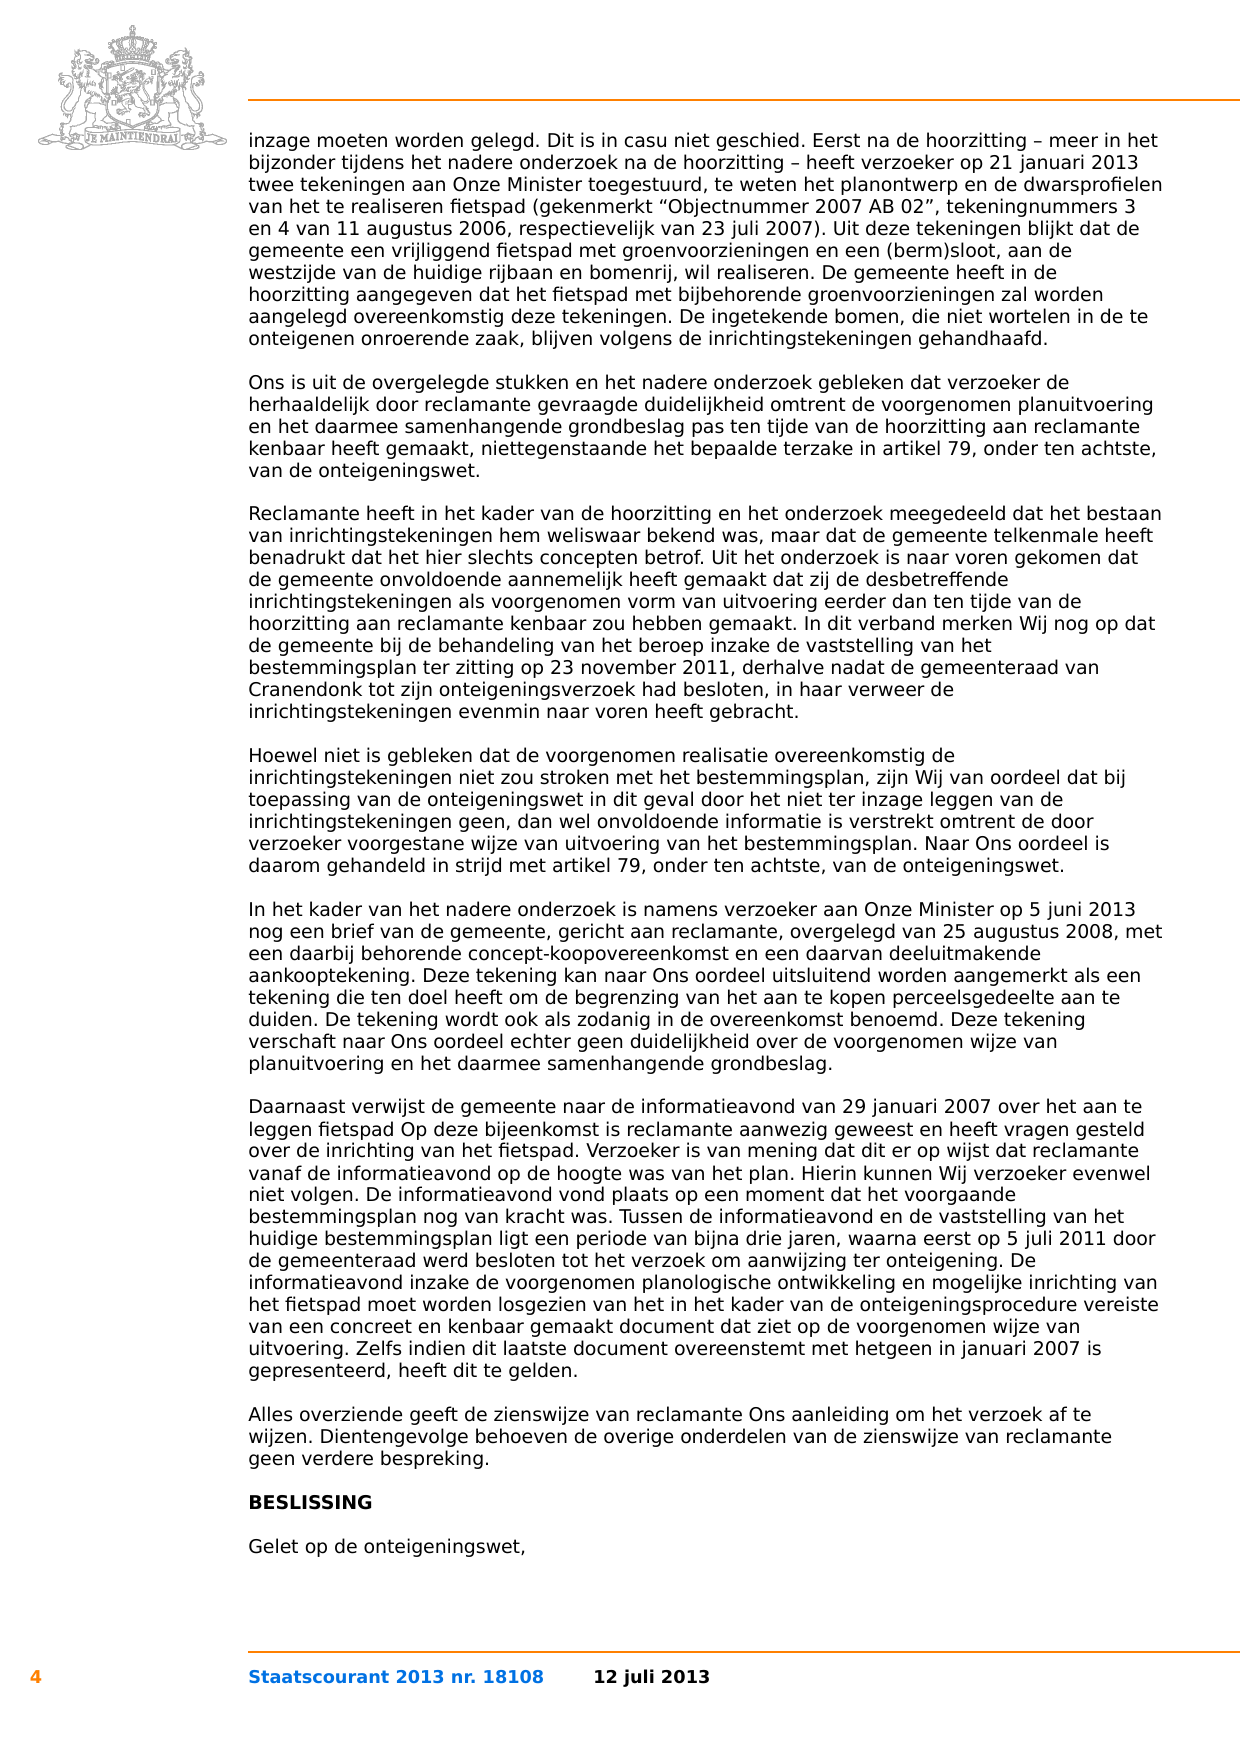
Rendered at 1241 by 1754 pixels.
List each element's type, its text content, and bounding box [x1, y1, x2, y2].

text Gelet op de onteigeningswet, [248, 1536, 1163, 1558]
text In het kader van het nadere onderzoek is namens verzoeker aan Onze Minister op 5 juni 2013 nog een brief van de gemeente, gericht aan reclamante, overgelegd van 25 augustus 2008, met een daarbij behorende concept-koopovereenkomst en een daarvan deeluitmakende aankooptekening. Deze tekening kan naar Ons oordeel uitsluitend worden aangemerkt als een tekening die ten doel heeft om de begrenzing van het aan te kopen perceelsgedeelte aan te duiden. De tekening wordt ook als zodanig in de overeenkomst benoemd. Deze tekening verschaft naar Ons oordeel echter geen duidelijkheid over de voorgenomen wijze van planuitvoering en het daarmee samenhangende grondbeslag. [248, 899, 1163, 1074]
picture [38, 25, 227, 150]
text Daarnaast verwijst de gemeente naar de informatieavond van 29 januari 2007 over het aan te leggen fietspad Op deze bijeenkomst is reclamante aanwezig geweest en heeft vragen gesteld over de inrichting van het fietspad. Verzoeker is van mening dat dit er op wijst dat reclamante vanaf de informatieavond op de hoogte was van het plan. Hierin kunnen Wij verzoeker evenwel niet volgen. De informatieavond vond plaats op een moment dat het voorgaande bestemmingsplan nog van kracht was. Tussen de informatieavond en de vaststelling van het huidige bestemmingsplan ligt een periode van bijna drie jaren, waarna eerst op 5 juli 2011 door de gemeenteraad werd besloten tot het verzoek om aanwijzing ter onteigening. De informatieavond inzake de voorgenomen planologische ontwikkeling en mogelijke inrichting van het fietspad moet worden losgezien van het in het kader van de onteigeningsprocedure vereiste van een concreet en kenbaar gemaakt document dat ziet op de voorgenomen wijze van uitvoering. Zelfs indien dit laatste document overeenstemt met hetgeen in januari 2007 is gepresenteerd, heeft dit te gelden. [248, 1096, 1163, 1382]
subtitle BESLISSING [248, 1492, 1163, 1514]
text Ons is uit de overgelegde stukken en het nadere onderzoek gebleken dat verzoeker de herhaaldelijk door reclamante gevraagde duidelijkheid omtrent de voorgenomen planuitvoering en het daarmee samenhangende grondbeslag pas ten tijde van de hoorzitting aan reclamante kenbaar heeft gemaakt, niettegenstaande het bepaalde terzake in artikel 79, onder ten achtste, van de onteigeningswet. [248, 372, 1163, 481]
text Hoewel niet is gebleken dat de voorgenomen realisatie overeenkomstig de inrichtingstekeningen niet zou stroken met het bestemmingsplan, zijn Wij van oordeel dat bij toepassing van de onteigeningswet in dit geval door het niet ter inzage leggen van de inrichtingstekeningen geen, dan wel onvoldoende informatie is verstrekt omtrent de door verzoeker voorgestane wijze van uitvoering van het bestemmingsplan. Naar Ons oordeel is daarom gehandeld in strijd met artikel 79, onder ten achtste, van de onteigeningswet. [248, 745, 1163, 877]
text Reclamante heeft in het kader van de hoorzitting en het onderzoek meegedeeld dat het bestaan van inrichtingstekeningen hem weliswaar bekend was, maar dat de gemeente telkenmale heeft benadrukt dat het hier slechts concepten betrof. Uit het onderzoek is naar voren gekomen dat de gemeente onvoldoende aannemelijk heeft gemaakt dat zij de desbetreffende inrichtingstekeningen als voorgenomen vorm van uitvoering eerder dan ten tijde van de hoorzitting aan reclamante kenbaar zou hebben gemaakt. In dit verband merken Wij nog op dat de gemeente bij de behandeling van het beroep inzake de vaststelling van het bestemmingsplan ter zitting op 23 november 2011, derhalve nadat de gemeenteraad van Cranendonk tot zijn onteigeningsverzoek had besloten, in haar verweer de inrichtingstekeningen evenmin naar voren heeft gebracht. [248, 503, 1163, 723]
text Alles overziende geeft de zienswijze van reclamante Ons aanleiding om het verzoek af te wijzen. Dientengevolge behoeven de overige onderdelen van de zienswijze van reclamante geen verdere bespreking. [248, 1404, 1163, 1470]
text inzage moeten worden gelegd. Dit is in casu niet geschied. Eerst na de hoorzitting – meer in het bijzonder tijdens het nadere onderzoek na de hoorzitting – heeft verzoeker op 21 januari 2013 twee tekeningen aan Onze Minister toegestuurd, te weten het planontwerp en de dwarsprofielen van het te realiseren fietspad (gekenmerkt “Objectnummer 2007 AB 02”, tekeningnummers 3 en 4 van 11 augustus 2006, respectievelijk van 23 juli 2007). Uit deze tekeningen blijkt dat de gemeente een vrijliggend fietspad met groenvoorzieningen en een (berm)sloot, aan de westzijde van de huidige rijbaan en bomenrij, wil realiseren. De gemeente heeft in de hoorzitting aangegeven dat het fietspad met bijbehorende groenvoorzieningen zal worden aangelegd overeenkomstig deze tekeningen. De ingetekende bomen, die niet wortelen in de te onteigenen onroerende zaak, blijven volgens de inrichtingstekeningen gehandhaafd. [248, 130, 1163, 350]
